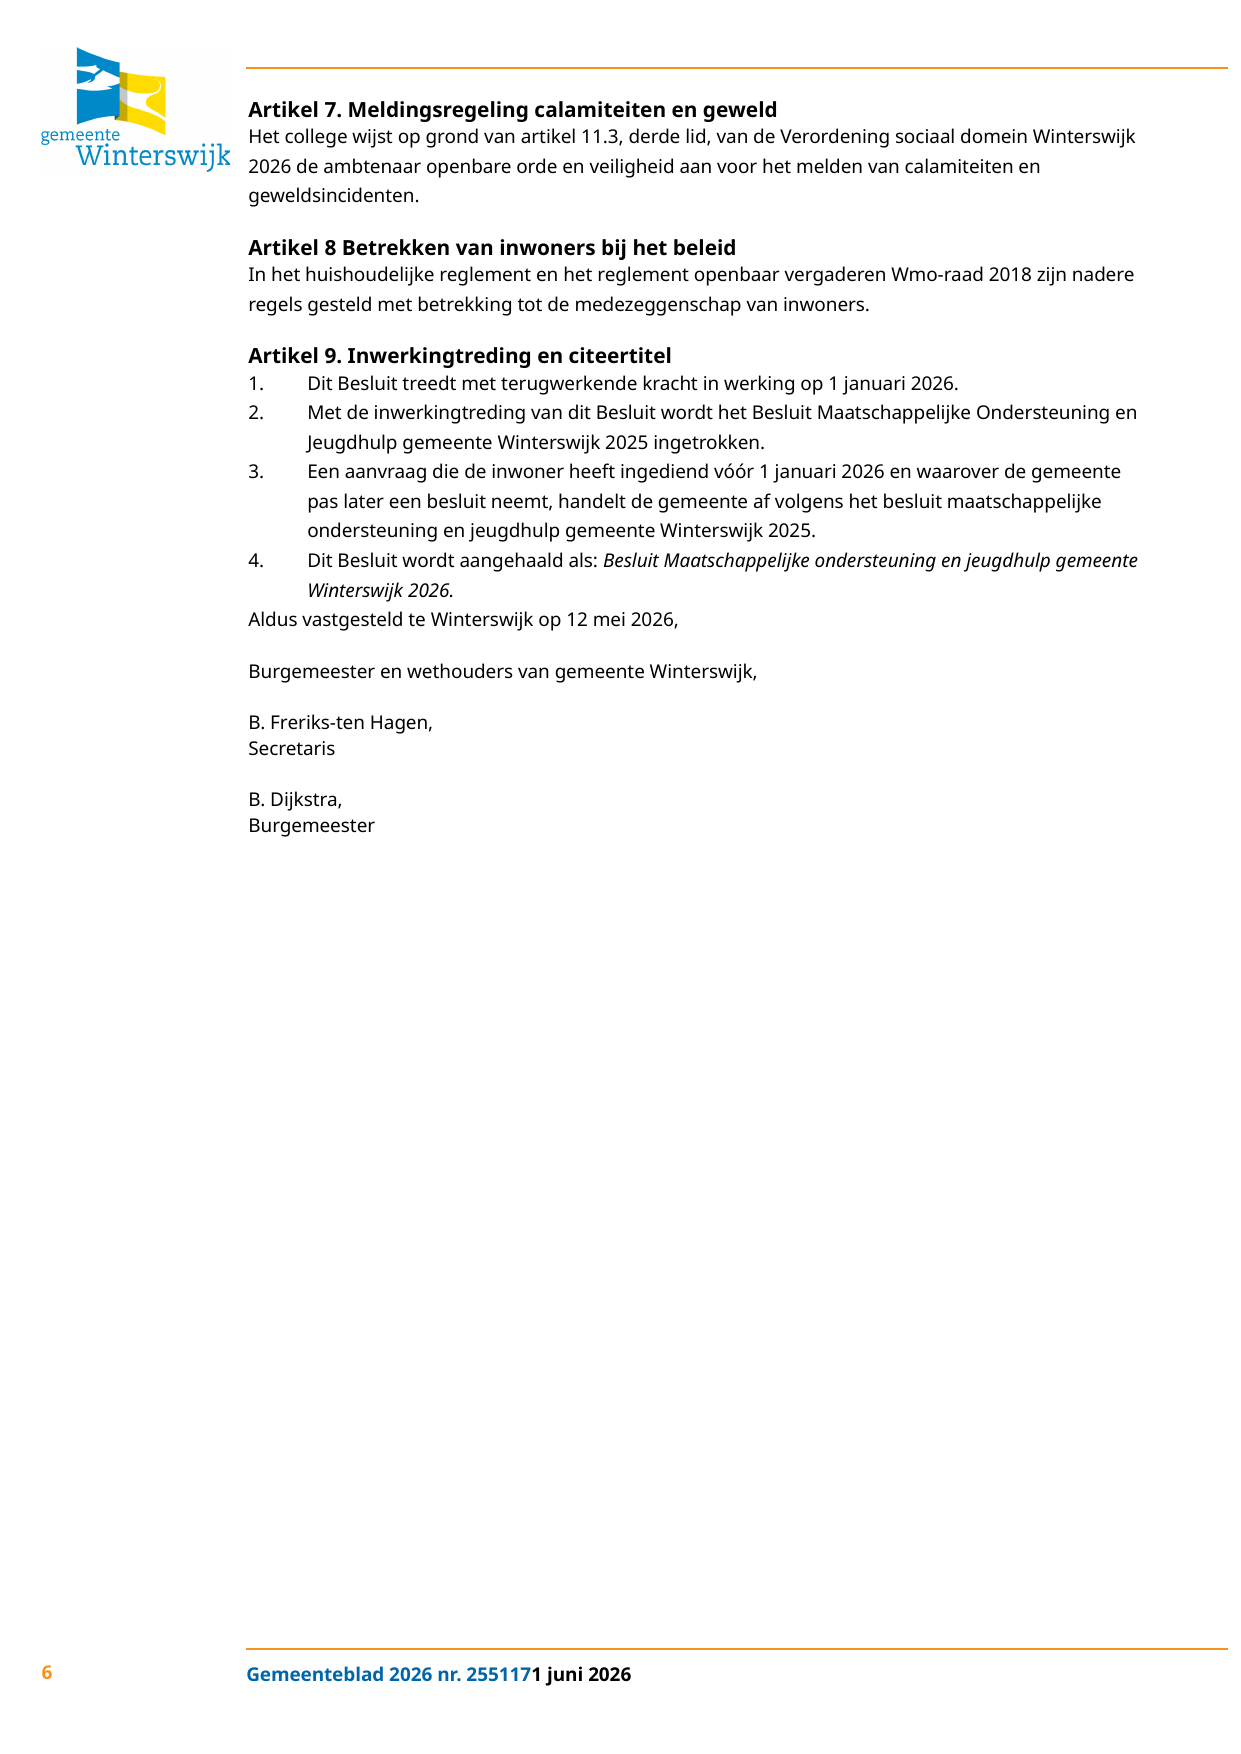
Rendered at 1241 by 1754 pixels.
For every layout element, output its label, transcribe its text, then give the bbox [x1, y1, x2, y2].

text B. Freriks-ten Hagen, [248, 709, 1152, 735]
text Artikel 7. Meldingsregeling calamiteiten en geweld [248, 95, 1152, 123]
picture [41, 47, 231, 172]
text Burgemeester en wethouders van gemeente Winterswijk, [248, 658, 1152, 683]
text In het huishoudelijke reglement en het reglement openbaar vergaderen Wmo-raad 2018 zijn nadere regels gesteld met betrekking tot de medezeggenschap van inwoners. [248, 261, 1152, 317]
list Dit Besluit wordt aangehaald als: Besluit Maatschappelijke ondersteuning en jeugdhulp gemeente Winterswijk 2026. [248, 547, 1152, 602]
list Een aanvraag die de inwoner heeft ingediend vóór 1 januari 2026 en waarover de gemeente pas later een besluit neemt, handelt de gemeente af volgens het besluit maatschappelijke ondersteuning en jeugdhulp gemeente Winterswijk 2025. [248, 458, 1152, 543]
list Dit Besluit treedt met terugwerkende kracht in werking op 1 januari 2026. [248, 370, 1152, 395]
text Burgemeester [248, 812, 1152, 838]
text Het college wijst op grond van artikel 11.3, derde lid, van de Verordening sociaal domein Winterswijk 2026 de ambtenaar openbare orde en veiligheid aan voor het melden van calamiteiten en geweldsincidenten. [248, 123, 1152, 208]
text Artikel 9. Inwerkingtreding en citeertitel [248, 341, 1152, 370]
picture [225, 153, 231, 162]
list Met de inwerkingtreding van dit Besluit wordt het Besluit Maatschappelijke Ondersteuning en Jeugdhulp gemeente Winterswijk 2025 ingetrokken. [248, 399, 1152, 454]
text Aldus vastgesteld te Winterswijk op 12 mei 2026, [248, 606, 1152, 632]
text Artikel 8 Betrekken van inwoners bij het beleid [248, 233, 1152, 261]
text Secretaris [248, 735, 1152, 761]
text B. Dijkstra, [248, 786, 1152, 812]
